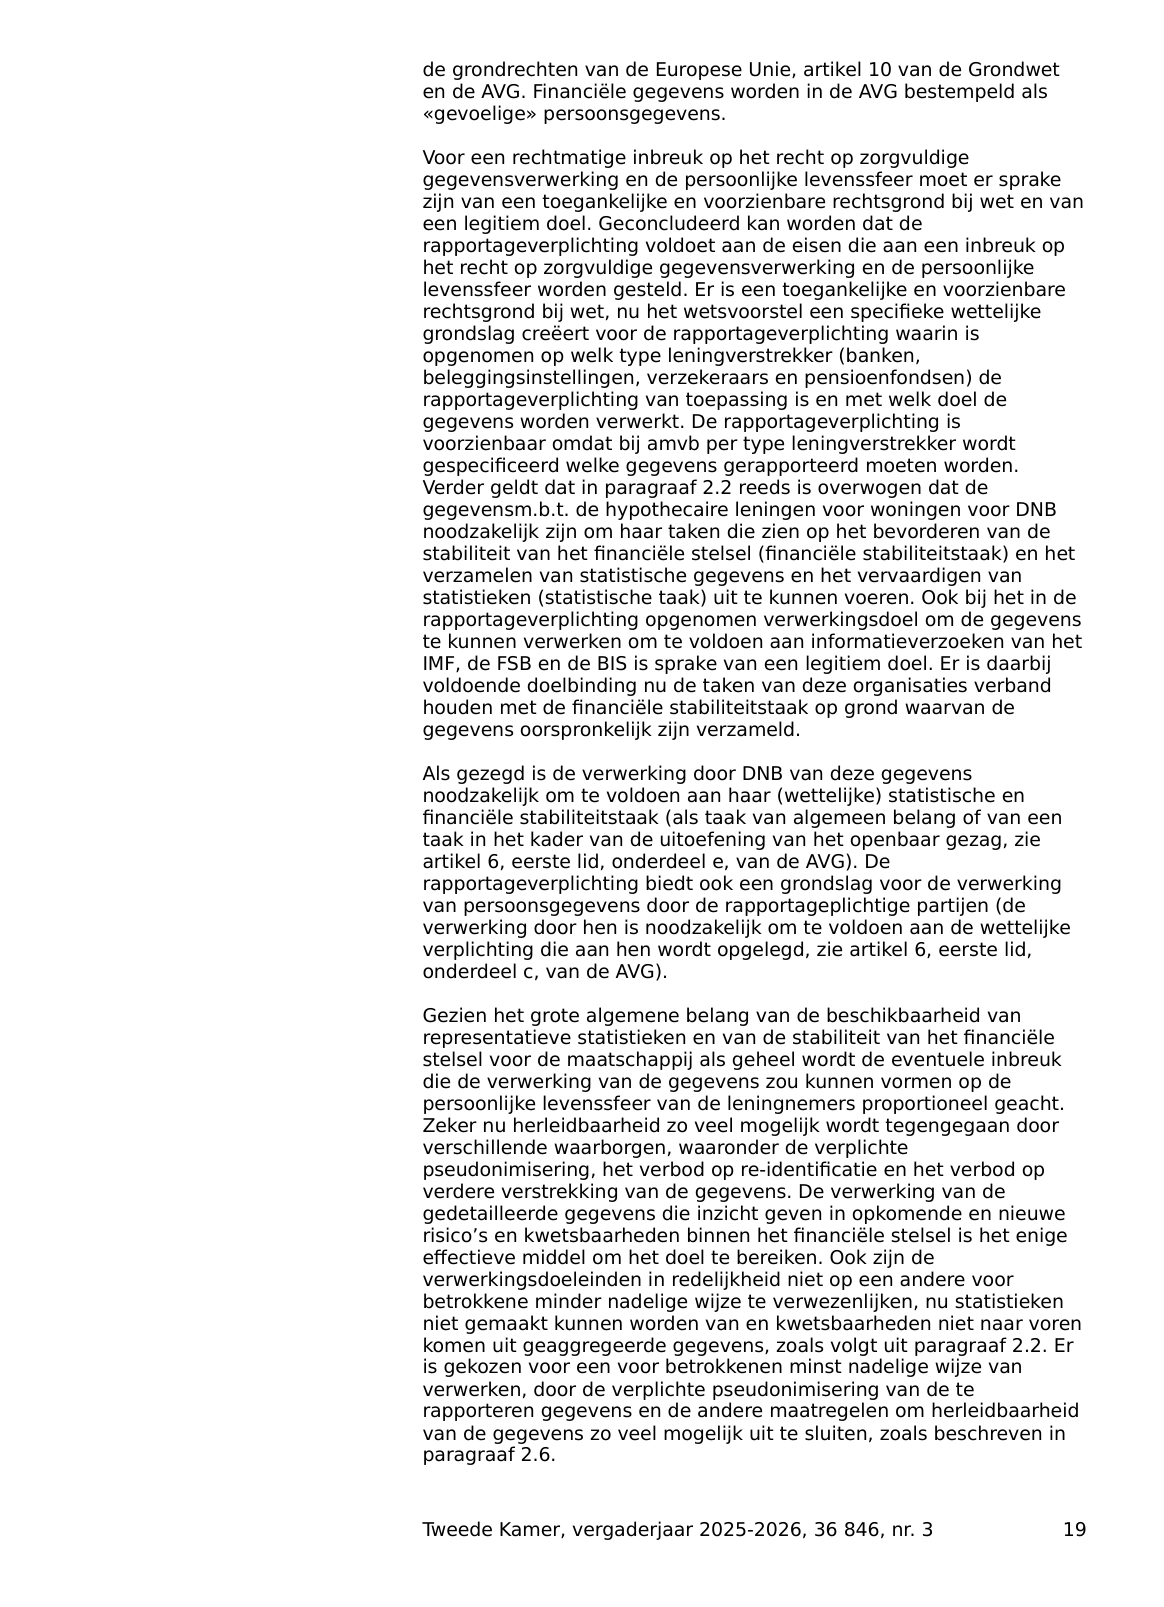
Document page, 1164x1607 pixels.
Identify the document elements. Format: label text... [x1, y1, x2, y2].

text Voor een rechtmatige inbreuk op het recht op zorgvuldige gegevensverwerking en de persoonlijke levenssfeer moet er sprake zijn van een toegankelijke en voorzienbare rechtsgrond bij wet en van een legitiem doel. Geconcludeerd kan worden dat de rapportageverplichting voldoet aan de eisen die aan een inbreuk op het recht op zorgvuldige gegevensverwerking en de persoonlijke levenssfeer worden gesteld. Er is een toegankelijke en voorzienbare rechtsgrond bij wet, nu het wetsvoorstel een specifieke wettelijke grondslag creëert voor de rapportageverplichting waarin is opgenomen op welk type leningverstrekker (banken, beleggingsinstellingen, verzekeraars en pensioenfondsen) de rapportageverplichting van toepassing is en met welk doel de gegevens worden verwerkt. De rapportageverplichting is voorzienbaar omdat bij amvb per type leningverstrekker wordt gespecificeerd welke gegevens gerapporteerd moeten worden. Verder geldt dat in paragraaf 2.2 reeds is overwogen dat de gegevensm.b.t. de hypothecaire leningen voor woningen voor DNB noodzakelijk zijn om haar taken die zien op het bevorderen van de stabiliteit van het financiële stelsel (financiële stabiliteitstaak) en het verzamelen van statistische gegevens en het vervaardigen van statistieken (statistische taak) uit te kunnen voeren. Ook bij het in de rapportageverplichting opgenomen verwerkingsdoel om de gegevens te kunnen verwerken om te voldoen aan informatieverzoeken van het IMF, de FSB en de BIS is sprake van een legitiem doel. Er is daarbij voldoende doelbinding nu de taken van deze organisaties verband houden met de financiële stabiliteitstaak op grond waarvan de gegevens oorspronkelijk zijn verzameld. [422, 147, 1087, 741]
text Als gezegd is de verwerking door DNB van deze gegevens noodzakelijk om te voldoen aan haar (wettelijke) statistische en financiële stabiliteitstaak (als taak van algemeen belang of van een taak in het kader van de uitoefening van het openbaar gezag, zie artikel 6, eerste lid, onderdeel e, van de AVG). De rapportageverplichting biedt ook een grondslag voor de verwerking van persoonsgegevens door de rapportageplichtige partijen (de verwerking door hen is noodzakelijk om te voldoen aan de wettelijke verplichting die aan hen wordt opgelegd, zie artikel 6, eerste lid, onderdeel c, van de AVG). [422, 763, 1087, 983]
text Gezien het grote algemene belang van de beschikbaarheid van representatieve statistieken en van de stabiliteit van het financiële stelsel voor de maatschappij als geheel wordt de eventuele inbreuk die de verwerking van de gegevens zou kunnen vormen op de persoonlijke levenssfeer van de leningnemers proportioneel geacht. Zeker nu herleidbaarheid zo veel mogelijk wordt tegengegaan door verschillende waarborgen, waaronder de verplichte pseudonimisering, het verbod op re-identificatie en het verbod op verdere verstrekking van de gegevens. De verwerking van de gedetailleerde gegevens die inzicht geven in opkomende en nieuwe risico’s en kwetsbaarheden binnen het financiële stelsel is het enige effectieve middel om het doel te bereiken. Ook zijn de verwerkingsdoeleinden in redelijkheid niet op een andere voor betrokkene minder nadelige wijze te verwezenlijken, nu statistieken niet gemaakt kunnen worden van en kwetsbaarheden niet naar voren komen uit geaggregeerde gegevens, zoals volgt uit paragraaf 2.2. Er is gekozen voor een voor betrokkenen minst nadelige wijze van verwerken, door de verplichte pseudonimisering van de te rapporteren gegevens en de andere maatregelen om herleidbaarheid van de gegevens zo veel mogelijk uit te sluiten, zoals beschreven in paragraaf 2.6. [422, 1005, 1087, 1466]
text de grondrechten van de Europese Unie, artikel 10 van de Grondwet en de AVG. Financiële gegevens worden in de AVG bestempeld als «gevoelige» persoonsgegevens. [422, 59, 1087, 125]
